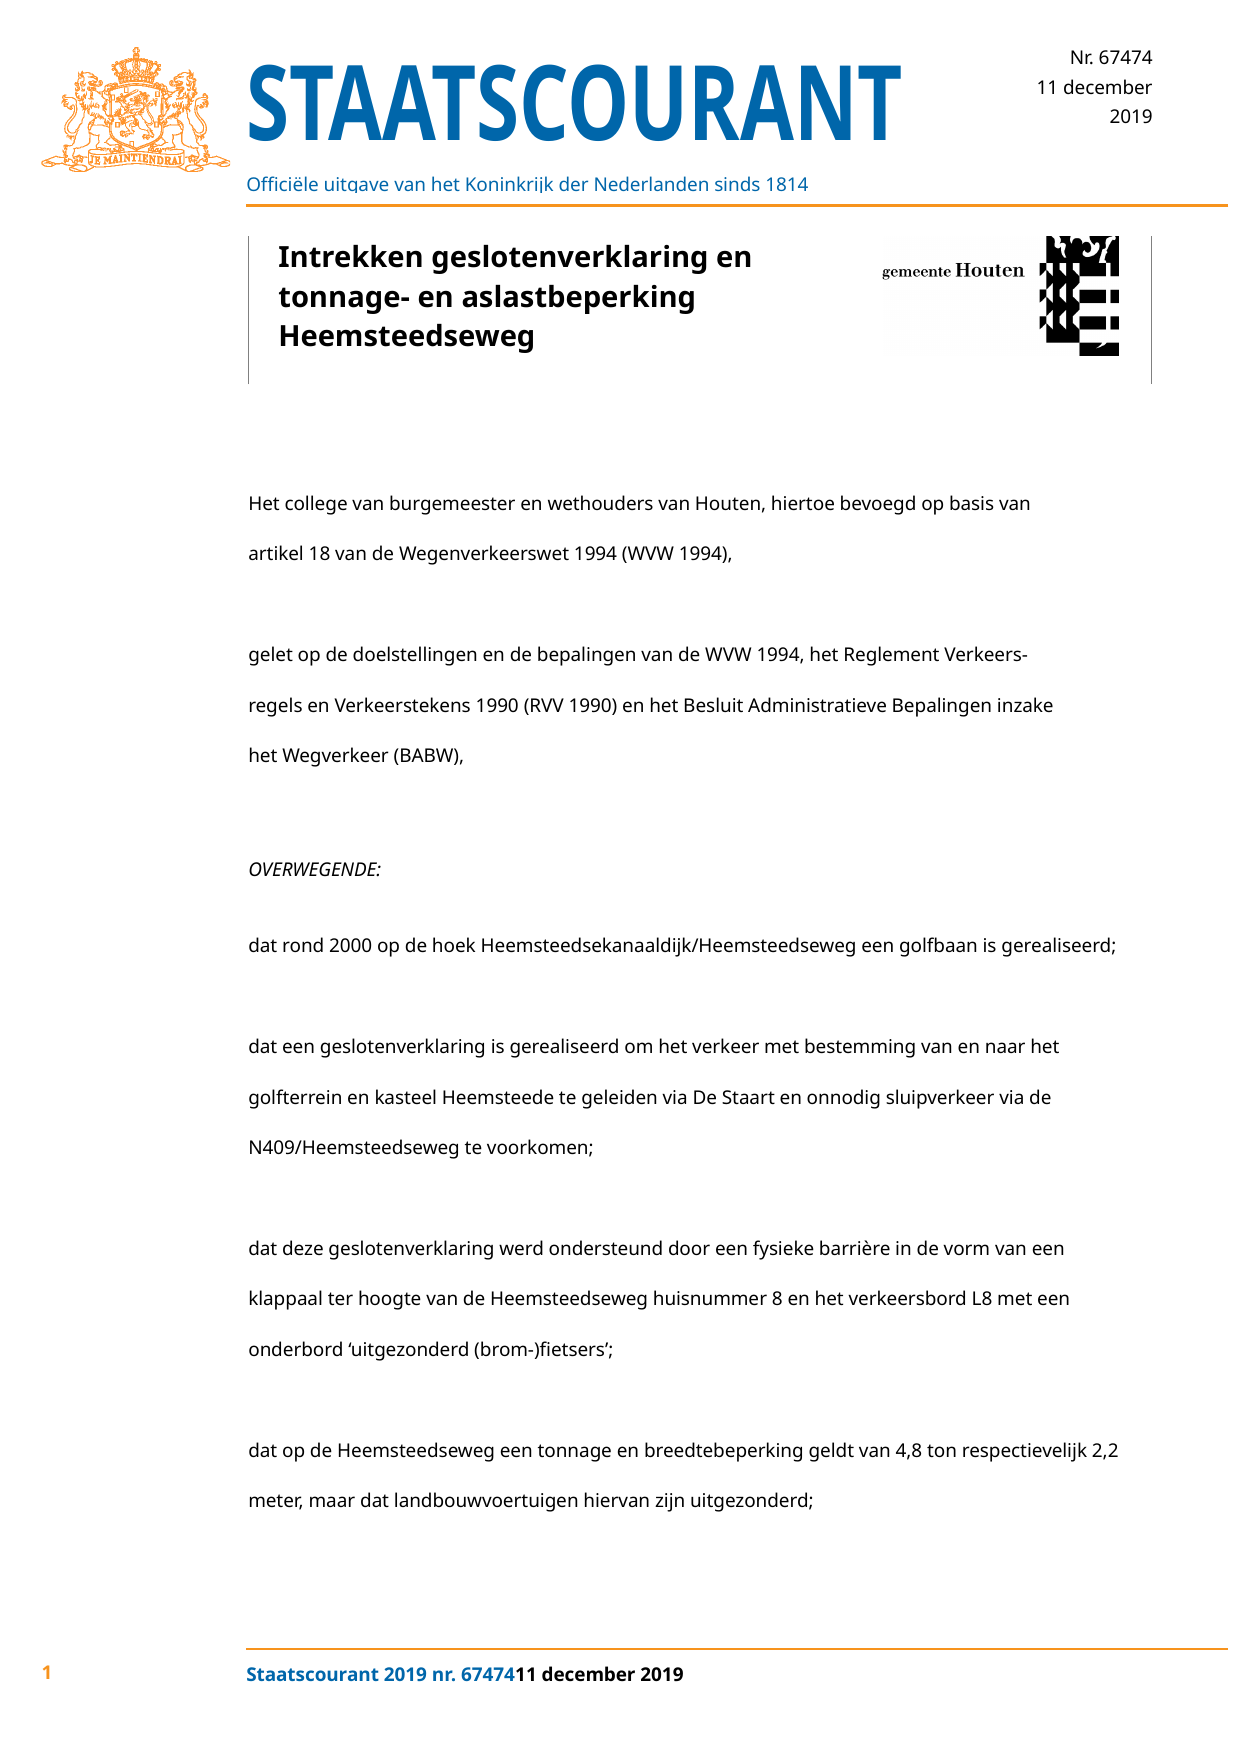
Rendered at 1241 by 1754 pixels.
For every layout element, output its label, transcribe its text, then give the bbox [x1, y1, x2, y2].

text regels en Verkeerstekens 1990 (RVV 1990) en het Besluit Administratieve Bepalingen inzake [248, 692, 1152, 717]
picture [41, 47, 231, 172]
text artikel 18 van de Wegenverkeerswet 1994 (WVW 1994), [248, 541, 1152, 566]
text klappaal ter hoogte van de Heemsteedseweg huisnummer 8 en het verkeersbord L8 met een [248, 1286, 1152, 1311]
picture [882, 236, 1119, 356]
text N409/Heemsteedseweg te voorkomen; [248, 1134, 1152, 1160]
text onderbord ‘uitgezonderd (brom-)fietsers’; [248, 1336, 1152, 1362]
text OVERWEGENDE: [248, 857, 1152, 882]
table_header [850, 236, 1151, 384]
text het Wegverkeer (BABW), [248, 742, 1152, 768]
text dat deze geslotenverklaring werd ondersteund door een fysieke barrière in de vorm van een [248, 1235, 1152, 1261]
text meter, maar dat landbouwvoertuigen hiervan zijn uitgezonderd; [248, 1487, 1152, 1513]
text gelet op de doelstellingen en de bepalingen van de WVW 1994, het Reglement Verkeers- [248, 641, 1152, 667]
table_header Intrekken geslotenverklaring en tonnage- en aslastbeperking Heemsteedseweg [249, 236, 850, 384]
text Het college van burgemeester en wethouders van Houten, hiertoe bevoegd op basis van [248, 490, 1152, 516]
text dat rond 2000 op de hoek Heemsteedsekanaaldijk/Heemsteedseweg een golfbaan is gerealiseerd; [248, 933, 1152, 958]
text dat op de Heemsteedseweg een tonnage en breedtebeperking geldt van 4,8 ton respectievelijk 2,2 [248, 1437, 1152, 1463]
text dat een geslotenverklaring is gerealiseerd om het verkeer met bestemming van en naar het [248, 1033, 1152, 1059]
text golfterrein en kasteel Heemsteede te geleiden via De Staart en onnodig sluipverkeer via de [248, 1084, 1152, 1110]
